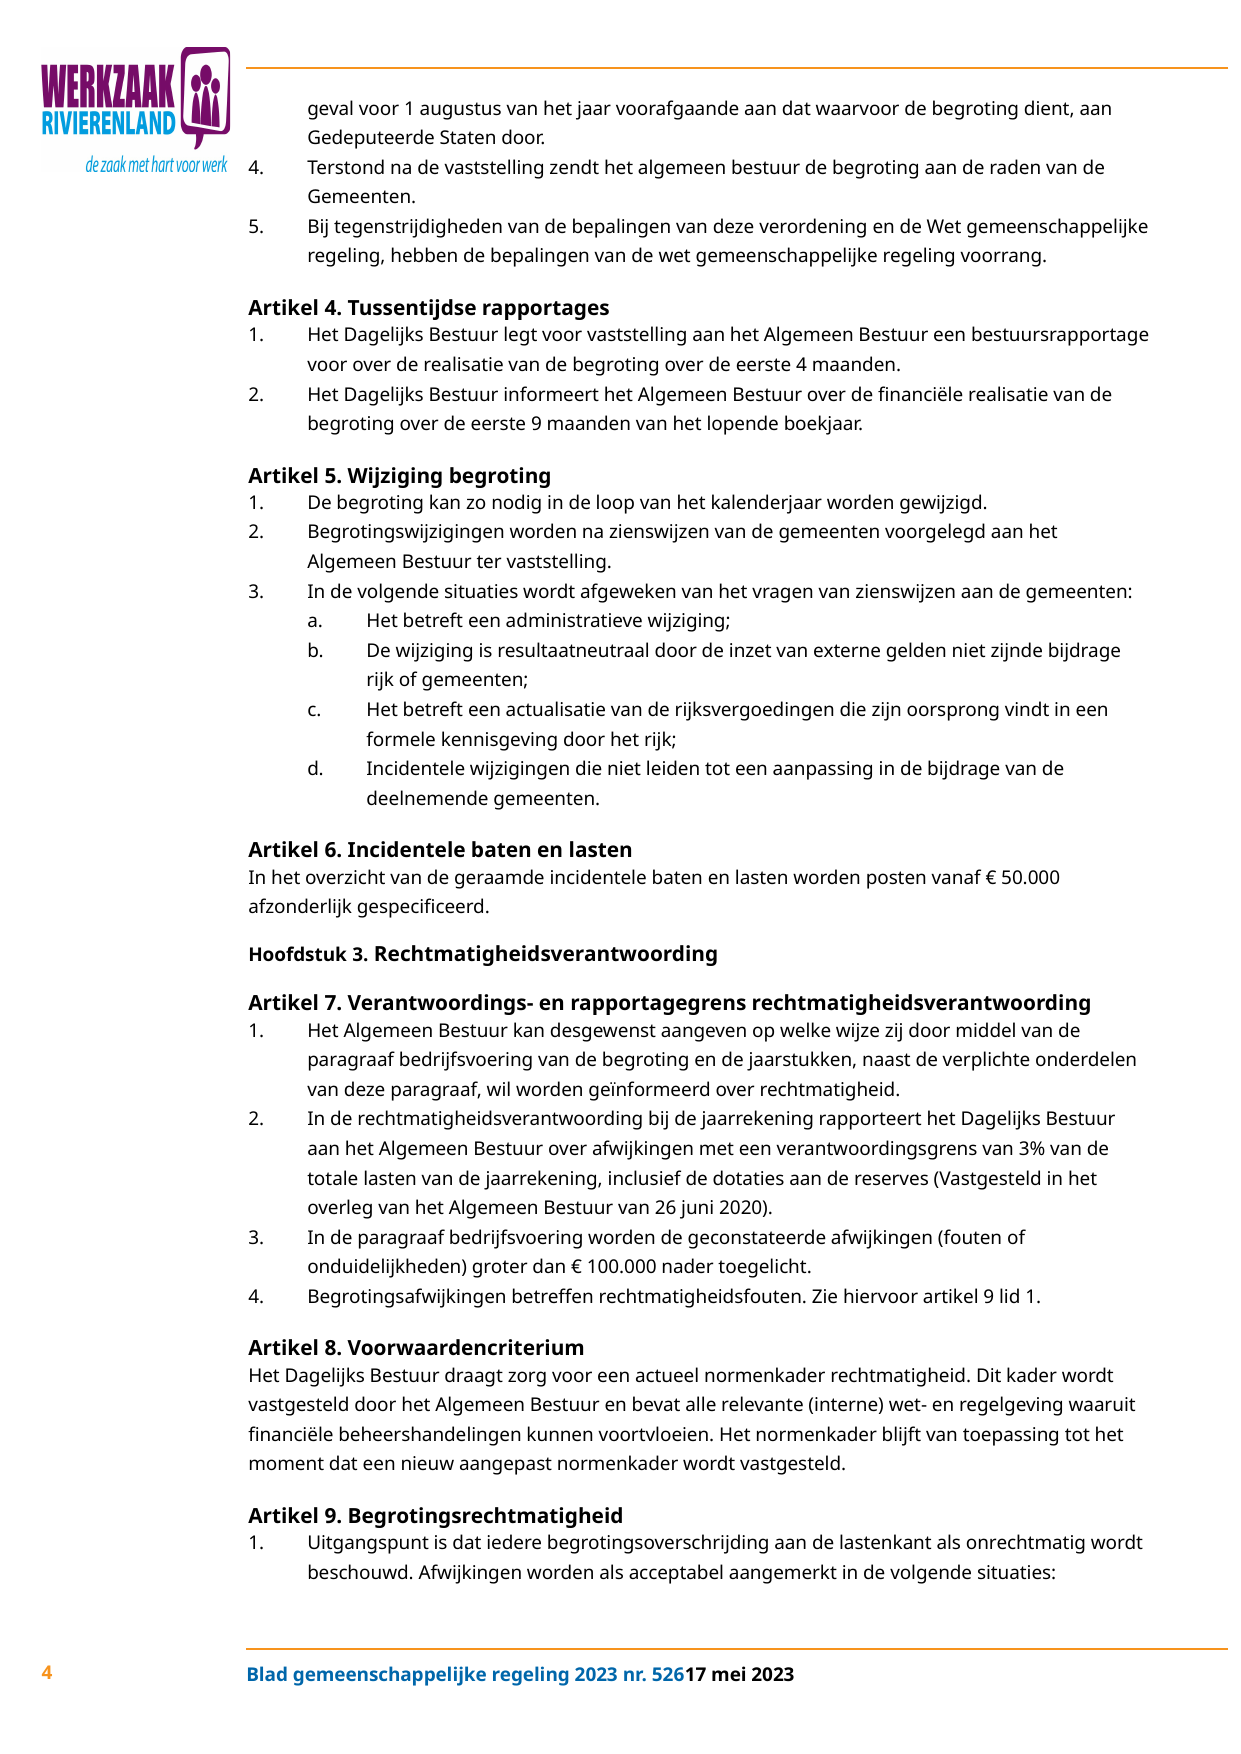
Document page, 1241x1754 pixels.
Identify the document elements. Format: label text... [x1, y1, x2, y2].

list Het Algemeen Bestuur kan desgewenst aangeven op welke wijze zij door middel van de paragraaf bedrijfsvoering van de begroting en de jaarstukken, naast de verplichte onderdelen van deze paragraaf, wil worden geïnformeerd over rechtmatigheid. [248, 1017, 1152, 1102]
list Het Dagelijks Bestuur legt voor vaststelling aan het Algemeen Bestuur een bestuursrapportage voor over de realisatie van de begroting over de eerste 4 maanden. [248, 322, 1152, 377]
text Artikel 7. Verantwoordings- en rapportagegrens rechtmatigheidsverantwoording [248, 988, 1152, 1017]
list Begrotingsafwijkingen betreffen rechtmatigheidsfouten. Zie hiervoor artikel 9 lid 1. [248, 1283, 1152, 1309]
list In de rechtmatigheidsverantwoording bij de jaarrekening rapporteert het Dagelijks Bestuur aan het Algemeen Bestuur over afwijkingen met een verantwoordingsgrens van 3% van de totale lasten van de jaarrekening, inclusief de dotaties aan de reserves (Vastgesteld in het overleg van het Algemeen Bestuur van 26 juni 2020). [248, 1106, 1152, 1220]
list Incidentele wijzigingen die niet leiden tot een aanpassing in de bijdrage van de deelnemende gemeenten. [307, 755, 1152, 811]
text Hoofdstuk 3. Rechtmatigheidsverantwoording [248, 939, 1152, 967]
list Bij tegenstrijdigheden van de bepalingen van deze verordening en de Wet gemeenschappelijke regeling, hebben de bepalingen van de wet gemeenschappelijke regeling voorrang. [248, 213, 1152, 268]
list Begrotingswijzigingen worden na zienswijzen van de gemeenten voorgelegd aan het Algemeen Bestuur ter vaststelling. [248, 519, 1152, 574]
text Artikel 5. Wijziging begroting [248, 461, 1152, 489]
list Terstond na de vaststelling zendt het algemeen bestuur de begroting aan de raden van de Gemeenten. [248, 154, 1152, 209]
list Het betreft een administratieve wijziging; [307, 607, 1152, 633]
picture [41, 47, 231, 172]
text Artikel 9. Begrotingsrechtmatigheid [248, 1501, 1152, 1529]
text Het Dagelijks Bestuur draagt zorg voor een actueel normenkader rechtmatigheid. Dit kader wordt vastgesteld door het Algemeen Bestuur en bevat alle relevante (interne) wet- en regelgeving waaruit financiële beheershandelingen kunnen voortvloeien. Het normenkader blijft van toepassing tot het moment dat een nieuw aangepast normenkader wordt vastgesteld. [248, 1362, 1152, 1476]
text Artikel 6. Incidentele baten en lasten [248, 835, 1152, 864]
list geval voor 1 augustus van het jaar voorafgaande aan dat waarvoor de begroting dient, aan Gedeputeerde Staten door. [248, 95, 1152, 150]
list Het Dagelijks Bestuur informeert het Algemeen Bestuur over de financiële realisatie van de begroting over de eerste 9 maanden van het lopende boekjaar. [248, 381, 1152, 436]
list Uitgangspunt is dat iedere begrotingsoverschrijding aan de lastenkant als onrechtmatig wordt beschouwd. Afwijkingen worden als acceptabel aangemerkt in de volgende situaties: [248, 1529, 1152, 1585]
list In de volgende situaties wordt afgeweken van het vragen van zienswijzen aan de gemeenten: [248, 578, 1152, 604]
list Het betreft een actualisatie van de rijksvergoedingen die zijn oorsprong vindt in een formele kennisgeving door het rijk; [307, 696, 1152, 752]
list In de paragraaf bedrijfsvoering worden de geconstateerde afwijkingen (fouten of onduidelijkheden) groter dan € 100.000 nader toegelicht. [248, 1224, 1152, 1279]
text Artikel 8. Voorwaardencriterium [248, 1333, 1152, 1362]
list De wijziging is resultaatneutraal door de inzet van externe gelden niet zijnde bijdrage rijk of gemeenten; [307, 637, 1152, 692]
list De begroting kan zo nodig in de loop van het kalenderjaar worden gewijzigd. [248, 489, 1152, 515]
text Artikel 4. Tussentijdse rapportages [248, 293, 1152, 322]
text In het overzicht van de geraamde incidentele baten en lasten worden posten vanaf € 50.000 afzonderlijk gespecificeerd. [248, 864, 1152, 919]
